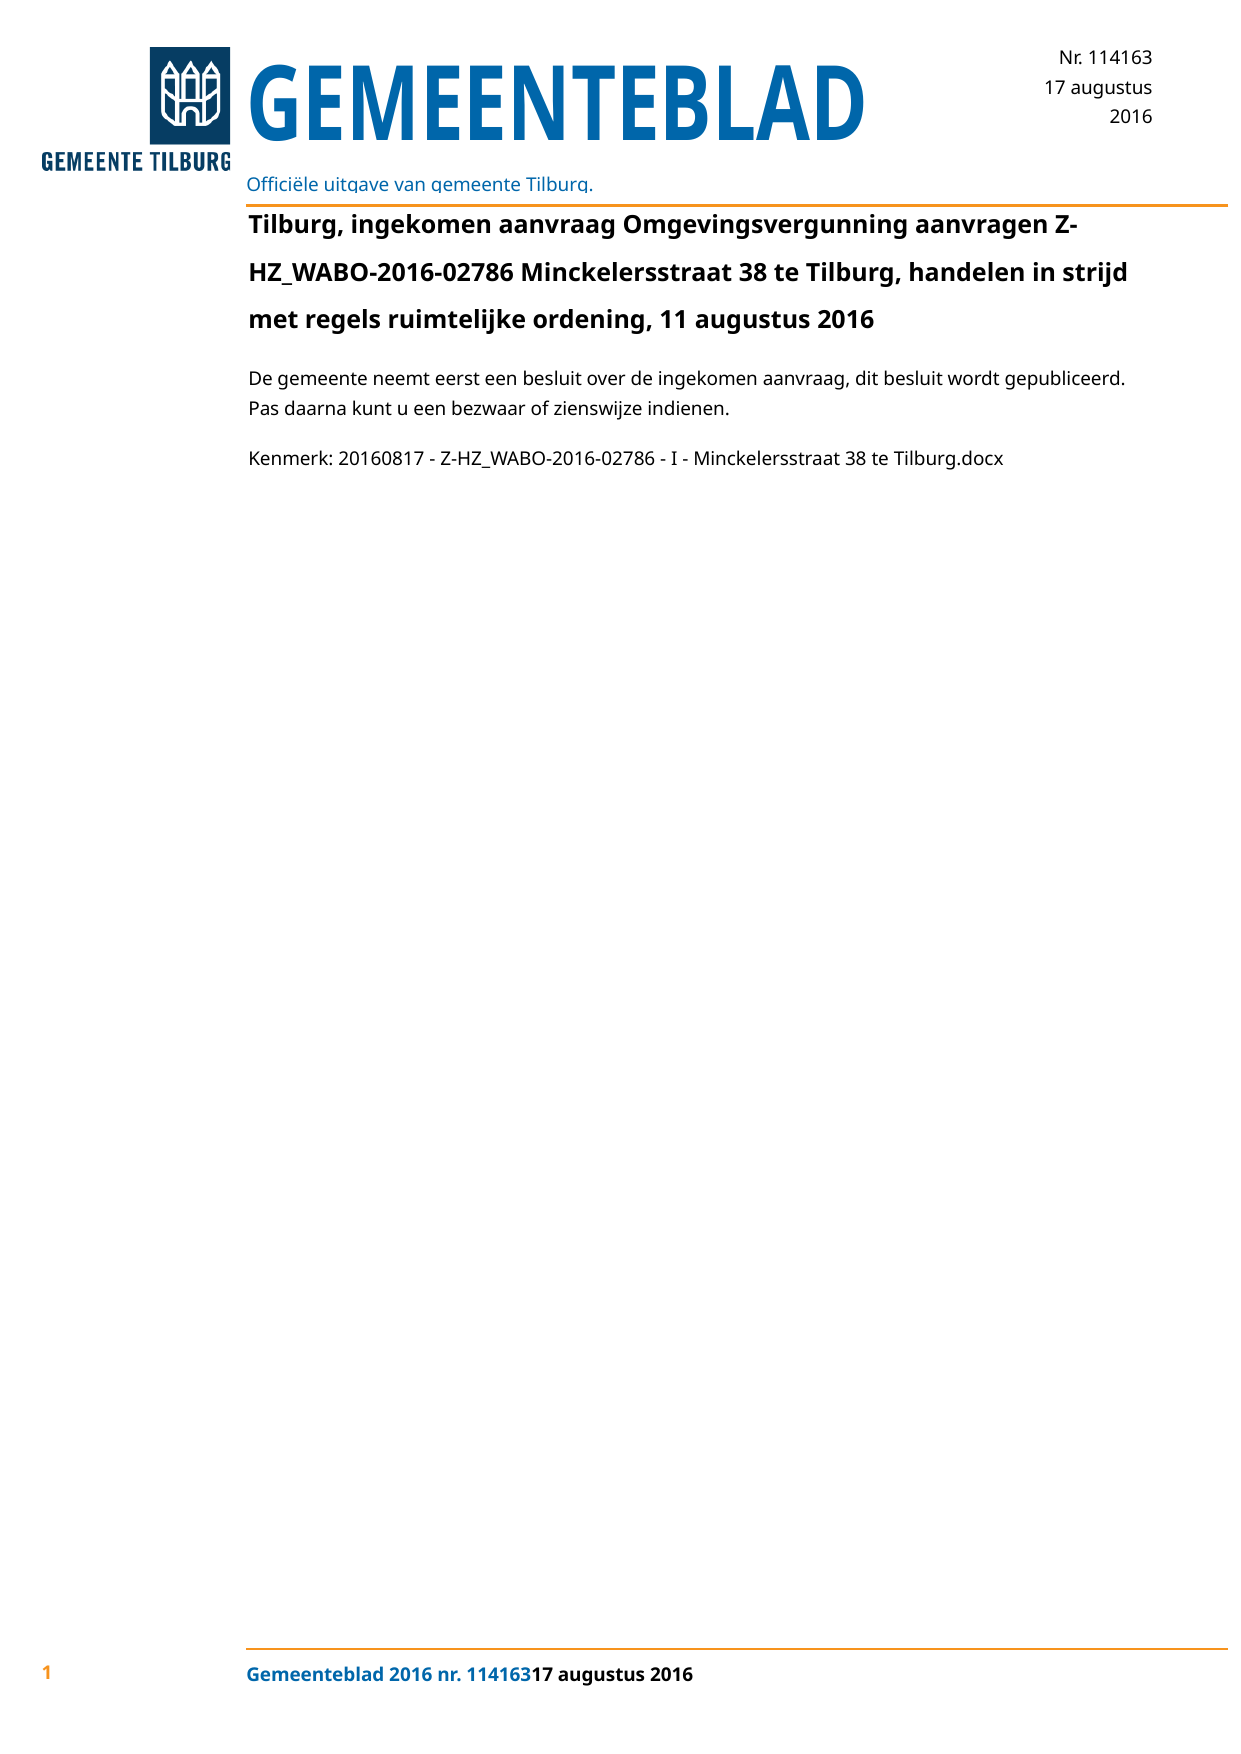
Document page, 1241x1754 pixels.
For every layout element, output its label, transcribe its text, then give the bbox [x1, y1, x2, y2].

text De gemeente neemt eerst een besluit over de ingekomen aanvraag, dit besluit wordt gepubliceerd. Pas daarna kunt u een bezwaar of zienswijze indienen. [248, 366, 1152, 421]
text Kenmerk: 20160817 - Z-HZ_WABO-2016-02786 - I - Minckelersstraat 38 te Tilburg.docx [248, 446, 1152, 471]
picture [41, 47, 231, 172]
text Tilburg, ingekomen aanvraag Omgevingsvergunning aanvragen Z-HZ_WABO-2016-02786 Minckelersstraat 38 te Tilburg, handelen in strijd met regels ruimtelijke ordening, 11 augustus 2016 [248, 207, 1152, 336]
